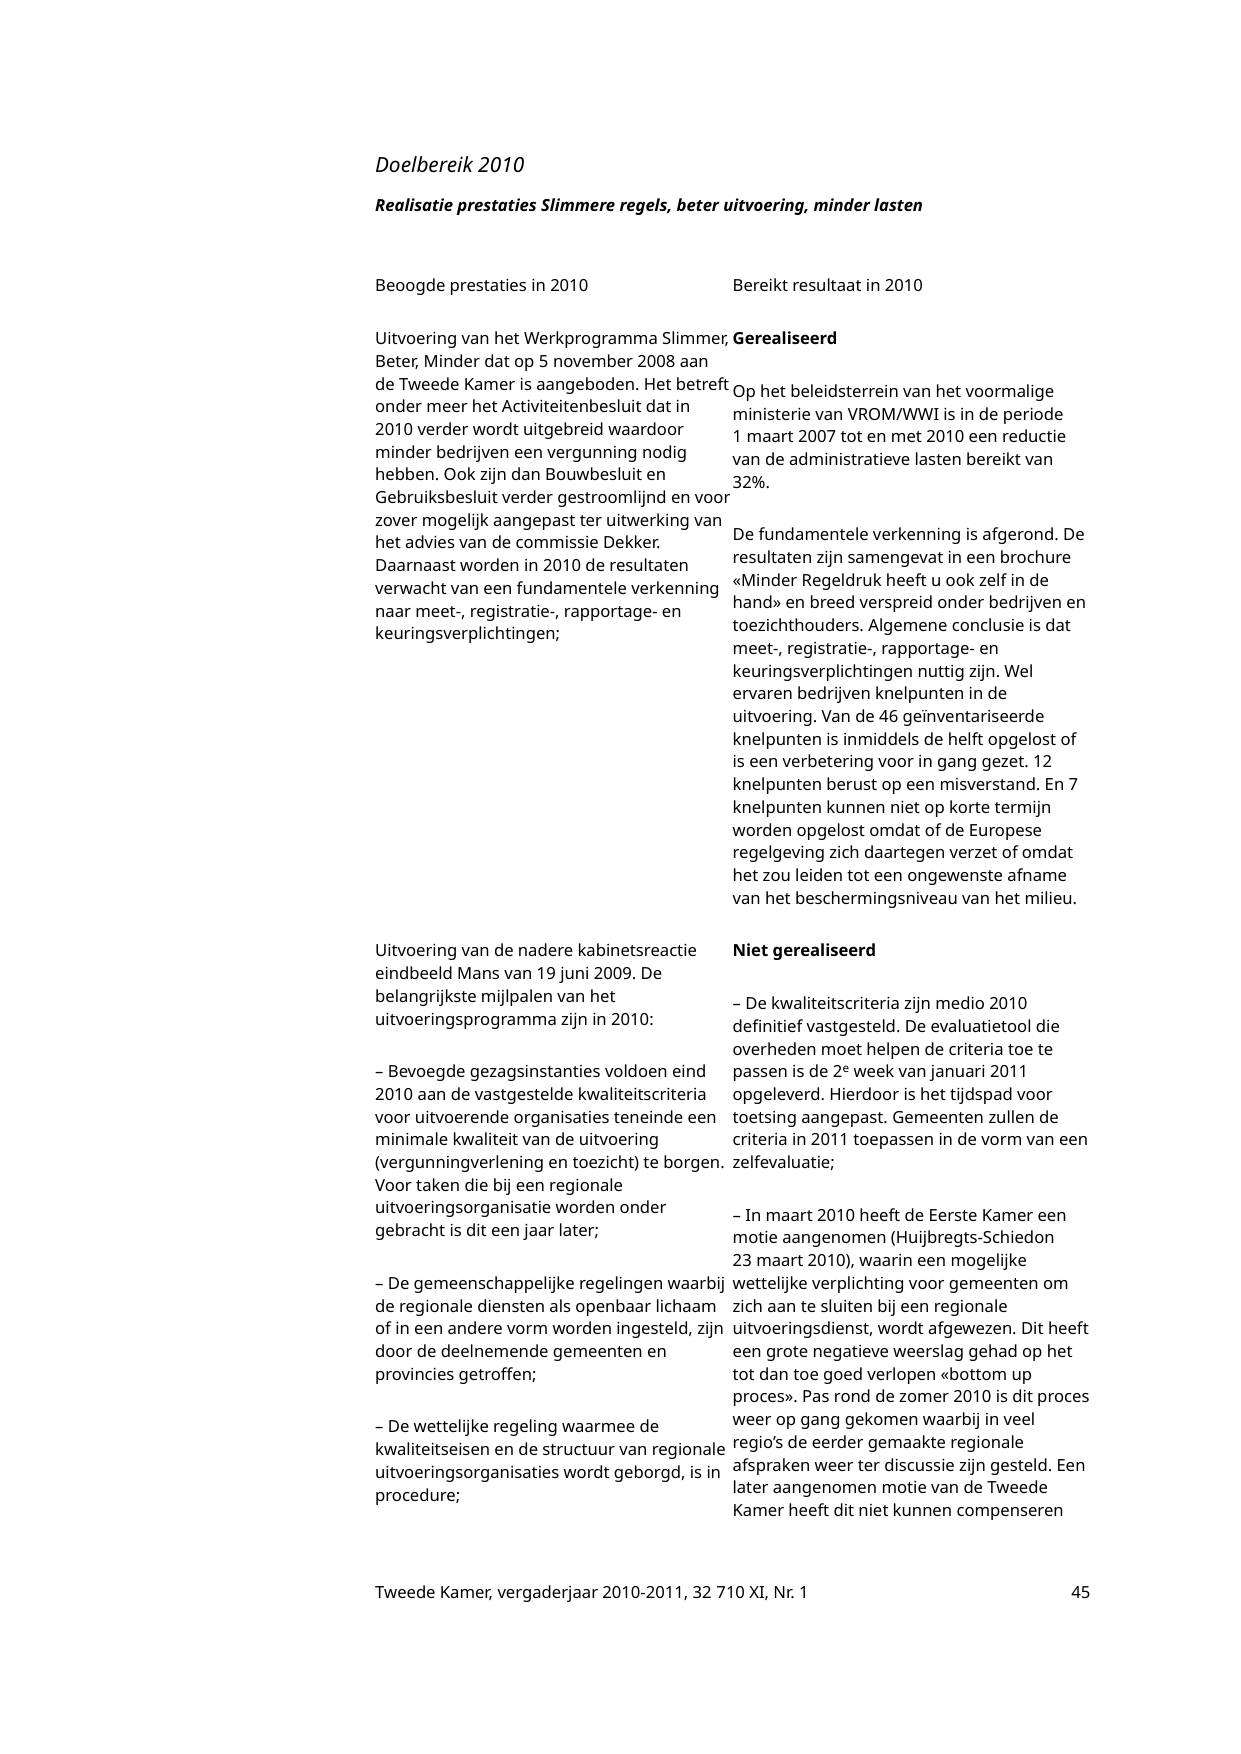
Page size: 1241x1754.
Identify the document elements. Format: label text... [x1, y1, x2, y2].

text Doelbereik 2010 [375, 150, 1090, 178]
table_header Bereikt resultaat in 2010 [733, 274, 1090, 327]
table_cell Uitvoering van de nadere kabinetsreactie eindbeeld Mans van 19 juni 2009. De belangrijkste mijlpalen van het uitvoeringsprogramma zijn in 2010: – Bevoegde gezagsinstanties voldoen eind 2010 aan de vastgestelde kwaliteitscriteria voor uitvoerende organisaties teneinde een minimale kwaliteit van de uitvoering (vergunningverlening en toezicht) te borgen. Voor taken die bij een regionale uitvoeringsorganisatie worden onder gebracht is dit een jaar later; – De gemeenschappelijke regelingen waarbij de regionale diensten als openbaar lichaam of in een andere vorm worden ingesteld, zijn door de deelnemende gemeenten en provincies getroffen; – De wettelijke regeling waarmee de kwaliteitseisen en de structuur van regionale uitvoeringsorganisaties wordt geborgd, is in procedure; [375, 939, 732, 1536]
table_cell Niet gerealiseerd – De kwaliteitscriteria zijn medio 2010 definitief vastgesteld. De evaluatietool die overheden moet helpen de criteria toe te passen is de 2e week van januari 2011 opgeleverd. Hierdoor is het tijdspad voor toetsing aangepast. Gemeenten zullen de criteria in 2011 toepassen in de vorm van een zelfevaluatie; – In maart 2010 heeft de Eerste Kamer een motie aangenomen (Huijbregts-Schiedon 23 maart 2010), waarin een mogelijke wettelijke verplichting voor gemeenten om zich aan te sluiten bij een regionale uitvoeringsdienst, wordt afgewezen. Dit heeft een grote negatieve weerslag gehad op het tot dan toe goed verlopen «bottom up proces». Pas rond de zomer 2010 is dit proces weer op gang gekomen waarbij in veel regio’s de eerder gemaakte regionale afspraken weer ter discussie zijn gesteld. Een later aangenomen motie van de Tweede Kamer heeft dit niet kunnen compenseren [733, 939, 1090, 1536]
table_header Beoogde prestaties in 2010 [375, 274, 732, 327]
table_cell Uitvoering van het Werkprogramma Slimmer, Beter, Minder dat op 5 november 2008 aan de Tweede Kamer is aangeboden. Het betreft onder meer het Activiteitenbesluit dat in 2010 verder wordt uitgebreid waardoor minder bedrijven een vergunning nodig hebben. Ook zijn dan Bouwbesluit en Gebruiksbesluit verder gestroomlijnd en voor zover mogelijk aangepast ter uitwerking van het advies van de commissie Dekker. Daarnaast worden in 2010 de resultaten verwacht van een fundamentele verkenning naar meet-, registratie-, rapportage- en keuringsverplichtingen; [375, 327, 732, 939]
text Realisatie prestaties Slimmere regels, beter uitvoering, minder lasten [375, 193, 1090, 216]
table_cell Gerealiseerd Op het beleidsterrein van het voormalige ministerie van VROM/WWI is in de periode 1 maart 2007 tot en met 2010 een reductie van de administratieve lasten bereikt van 32%. De fundamentele verkenning is afgerond. De resultaten zijn samengevat in een brochure «Minder Regeldruk heeft u ook zelf in de hand» en breed verspreid onder bedrijven en toezichthouders. Algemene conclusie is dat meet-, registratie-, rapportage- en keuringsverplichtingen nuttig zijn. Wel ervaren bedrijven knelpunten in de uitvoering. Van de 46 geïnventariseerde knelpunten is inmiddels de helft opgelost of is een verbetering voor in gang gezet. 12 knelpunten berust op een misverstand. En 7 knelpunten kunnen niet op korte termijn worden opgelost omdat of de Europese regelgeving zich daartegen verzet of omdat het zou leiden tot een ongewenste afname van het beschermingsniveau van het milieu. [733, 327, 1090, 939]
